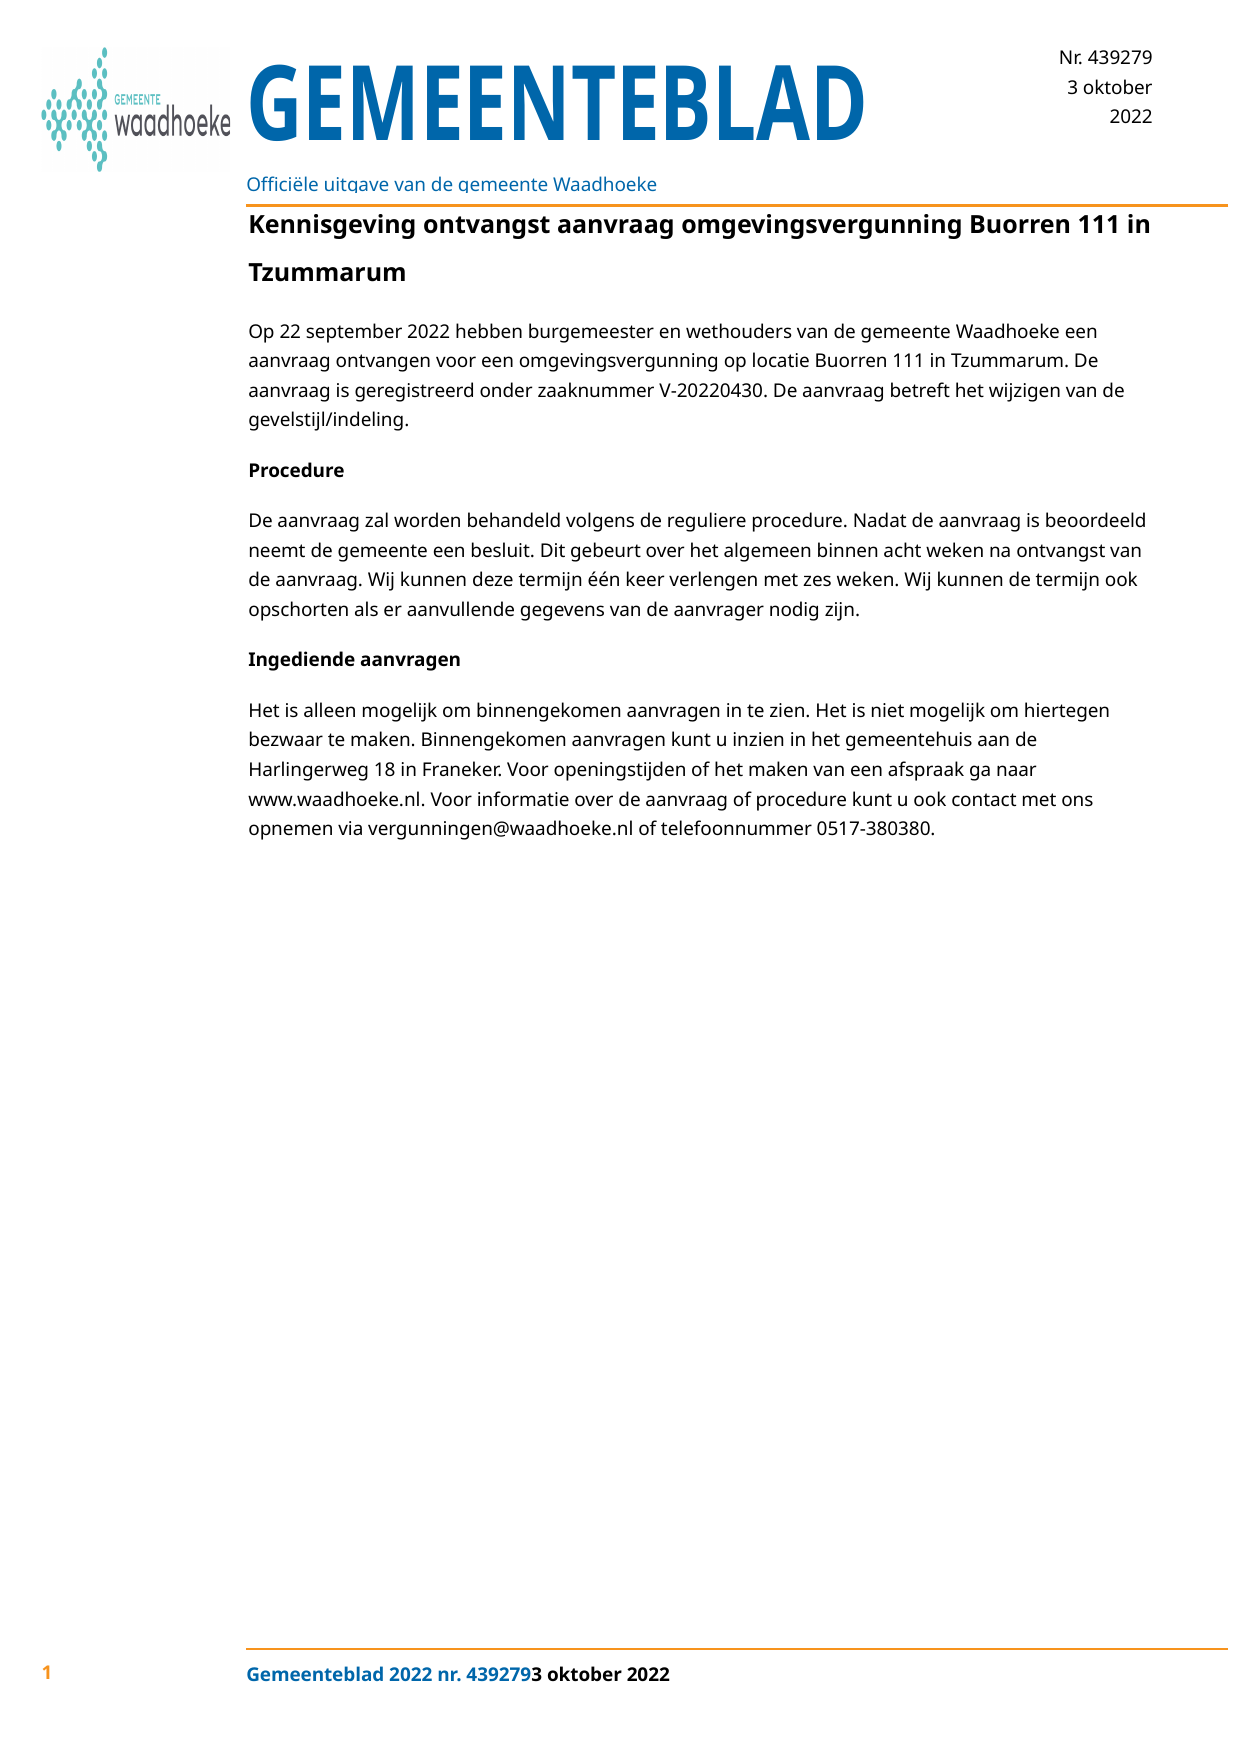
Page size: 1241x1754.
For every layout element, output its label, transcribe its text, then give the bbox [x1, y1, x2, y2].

text Het is alleen mogelijk om binnengekomen aanvragen in te zien. Het is niet mogelijk om hiertegen bezwaar te maken. Binnengekomen aanvragen kunt u inzien in het gemeentehuis aan de Harlingerweg 18 in Franeker. Voor openingstijden of het maken van een afspraak ga naar www.waadhoeke.nl. Voor informatie over de aanvraag of procedure kunt u ook contact met ons opnemen via vergunningen@waadhoeke.nl of telefoonnummer 0517-380380. [248, 697, 1152, 841]
picture [41, 47, 231, 172]
text Kennisgeving ontvangst aanvraag omgevingsvergunning Buorren 111 in Tzummarum [248, 207, 1152, 288]
text De aanvraag zal worden behandeld volgens de reguliere procedure. Nadat de aanvraag is beoordeeld neemt de gemeente een besluit. Dit gebeurt over het algemeen binnen acht weken na ontvangst van de aanvraag. Wij kunnen deze termijn één keer verlengen met zes weken. Wij kunnen de termijn ook opschorten als er aanvullende gegevens van de aanvrager nodig zijn. [248, 507, 1152, 622]
text Ingediende aanvragen [248, 647, 1152, 672]
text Procedure [248, 457, 1152, 483]
text Op 22 september 2022 hebben burgemeester en wethouders van de gemeente Waadhoeke een aanvraag ontvangen voor een omgevingsvergunning op locatie Buorren 111 in Tzummarum. De aanvraag is geregistreerd onder zaaknummer V-20220430. De aanvraag betreft het wijzigen van de gevelstijl/indeling. [248, 318, 1152, 432]
